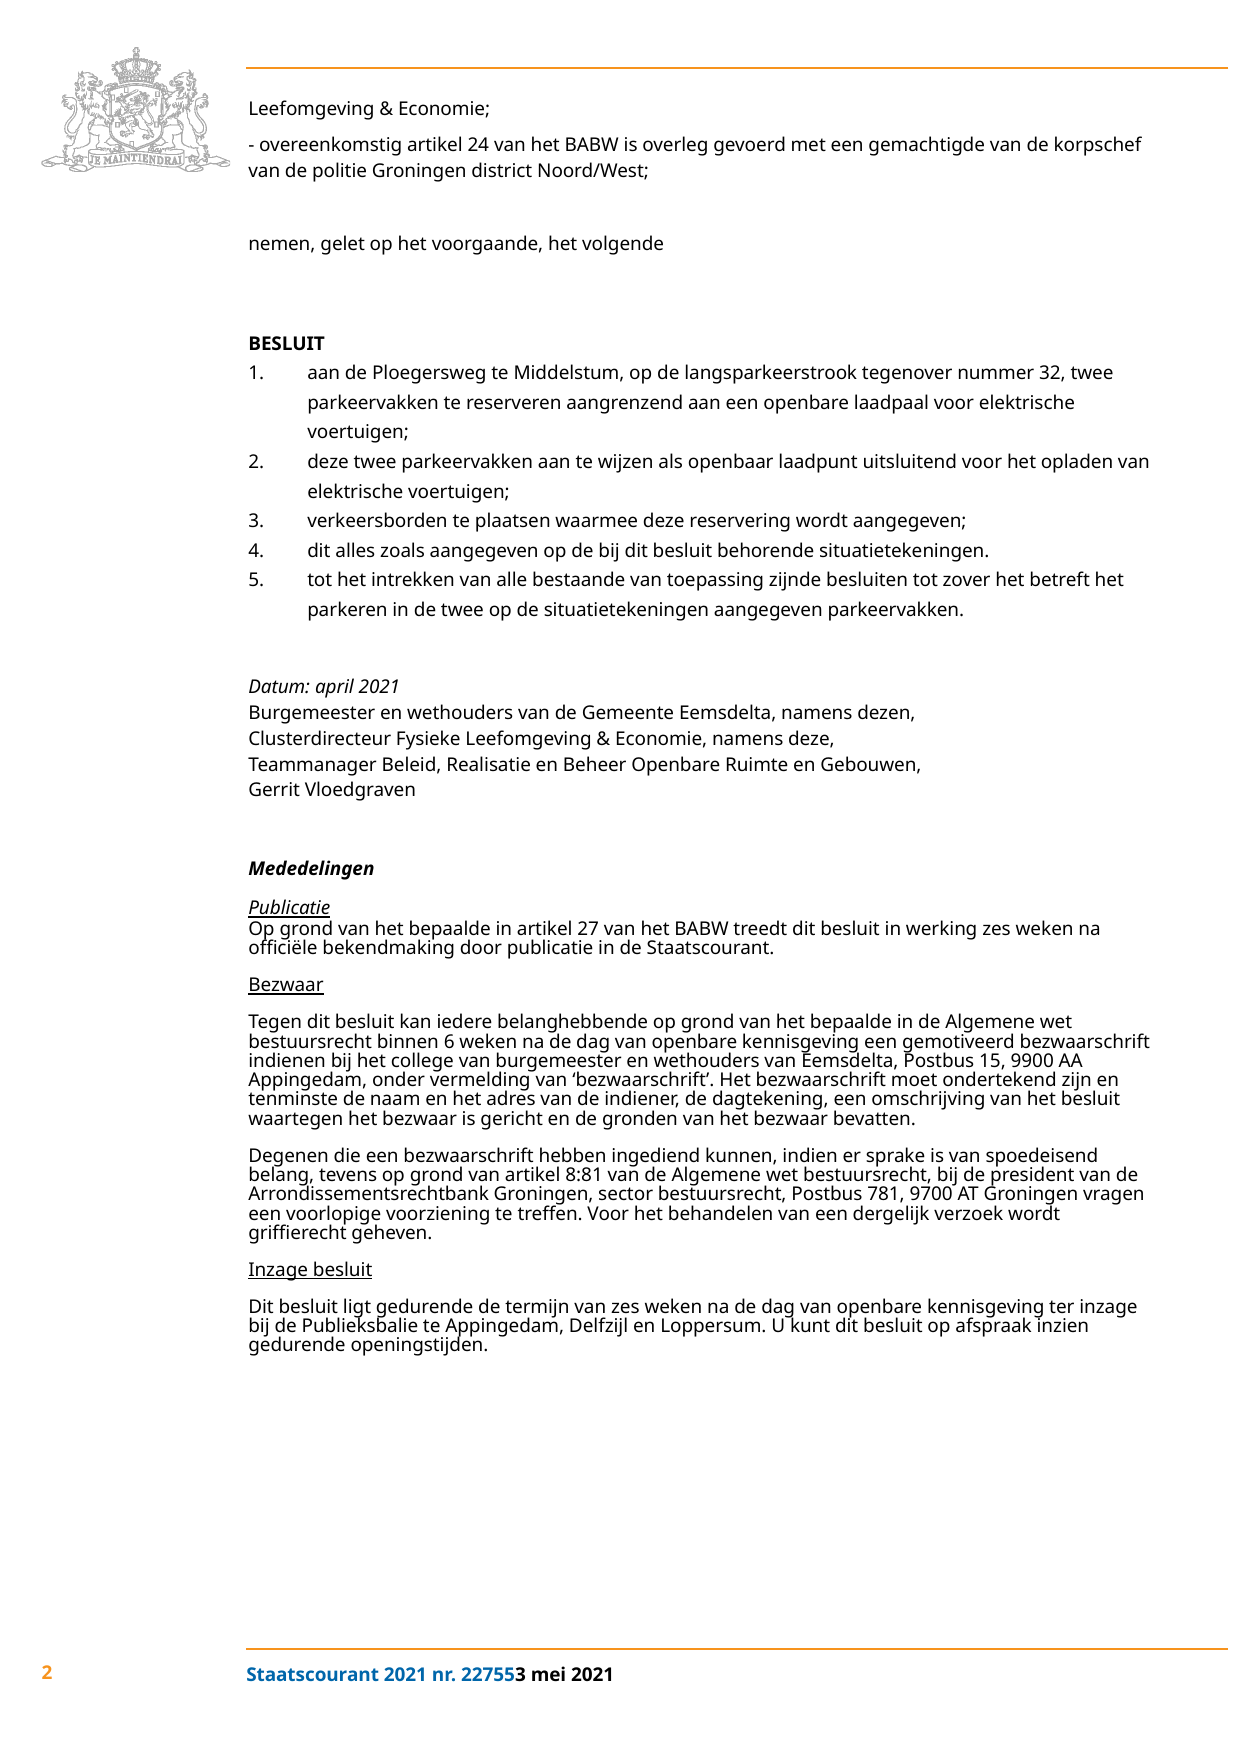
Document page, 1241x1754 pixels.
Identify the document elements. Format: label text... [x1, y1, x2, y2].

text Bezwaar [248, 976, 1152, 996]
text Publicatie [248, 894, 1152, 920]
text Op grond van het bepaalde in artikel 27 van het BABW treedt dit besluit in werking zes weken na officiële bekendmaking door publicatie in de Staatscourant. [248, 920, 1152, 959]
picture [41, 47, 231, 172]
text Datum: april 2021 [248, 673, 1152, 699]
text Teammanager Beleid, Realisatie en Beheer Openbare Ruimte en Gebouwen, [248, 751, 1152, 776]
list tot het intrekken van alle bestaande van toepassing zijnde besluiten tot zover het betreft het parkeren in de twee op de situatietekeningen aangegeven parkeervakken. [248, 567, 1152, 622]
text Tegen dit besluit kan iedere belanghebbende op grond van het bepaalde in de Algemene wet bestuursrecht binnen 6 weken na de dag van openbare kennisgeving een gemotiveerd bezwaarschrift indienen bij het college van burgemeester en wethouders van Eemsdelta, Postbus 15, 9900 AA Appingedam, onder vermelding van ‘bezwaarschrift’. Het bezwaarschrift moet ondertekend zijn en tenminste de naam en het adres van de indiener, de dagtekening, een omschrijving van het besluit waartegen het bezwaar is gericht en de gronden van het bezwaar bevatten. [248, 1013, 1152, 1129]
text Clusterdirecteur Fysieke Leefomgeving & Economie, namens deze, [248, 725, 1152, 751]
list aan de Ploegersweg te Middelstum, op de langsparkeerstrook tegenover nummer 32, twee parkeervakken te reserveren aangrenzend aan een openbare laadpaal voor elektrische voertuigen; [248, 359, 1152, 444]
text Degenen die een bezwaarschrift hebben ingediend kunnen, indien er sprake is van spoedeisend belang, tevens op grond van artikel 8:81 van de Algemene wet bestuursrecht, bij de president van de Arrondissementsrechtbank Groningen, sector bestuursrecht, Postbus 781, 9700 AT Groningen vragen een voorlopige voorziening te treffen. Voor het behandelen van een dergelijk verzoek wordt griffierecht geheven. [248, 1147, 1152, 1243]
list deze twee parkeervakken aan te wijzen als openbaar laadpunt uitsluitend voor het opladen van elektrische voertuigen; [248, 448, 1152, 503]
text Dit besluit ligt gedurende de termijn van zes weken na de dag van openbare kennisgeving ter inzage bij de Publieksbalie te Appingedam, Delfzijl en Loppersum. U kunt dit besluit op afspraak inzien gedurende openingstijden. [248, 1298, 1152, 1356]
text Leefomgeving & Economie; [248, 95, 1152, 121]
text nemen, gelet op het voorgaande, het volgende [248, 231, 1152, 256]
list dit alles zoals aangegeven op de bij dit besluit behorende situatietekeningen. [248, 537, 1152, 563]
text Mededelingen [248, 855, 1152, 881]
text BESLUIT [248, 330, 1152, 356]
text - overeenkomstig artikel 24 van het BABW is overleg gevoerd met een gemachtigde van de korpschef van de politie Groningen district Noord/West; [248, 131, 1152, 183]
list verkeersborden te plaatsen waarmee deze reservering wordt aangegeven; [248, 507, 1152, 533]
text Inzage besluit [248, 1261, 1152, 1280]
text Burgemeester en wethouders van de Gemeente Eemsdelta, namens dezen, [248, 699, 1152, 725]
text Gerrit Vloedgraven [248, 776, 1152, 802]
